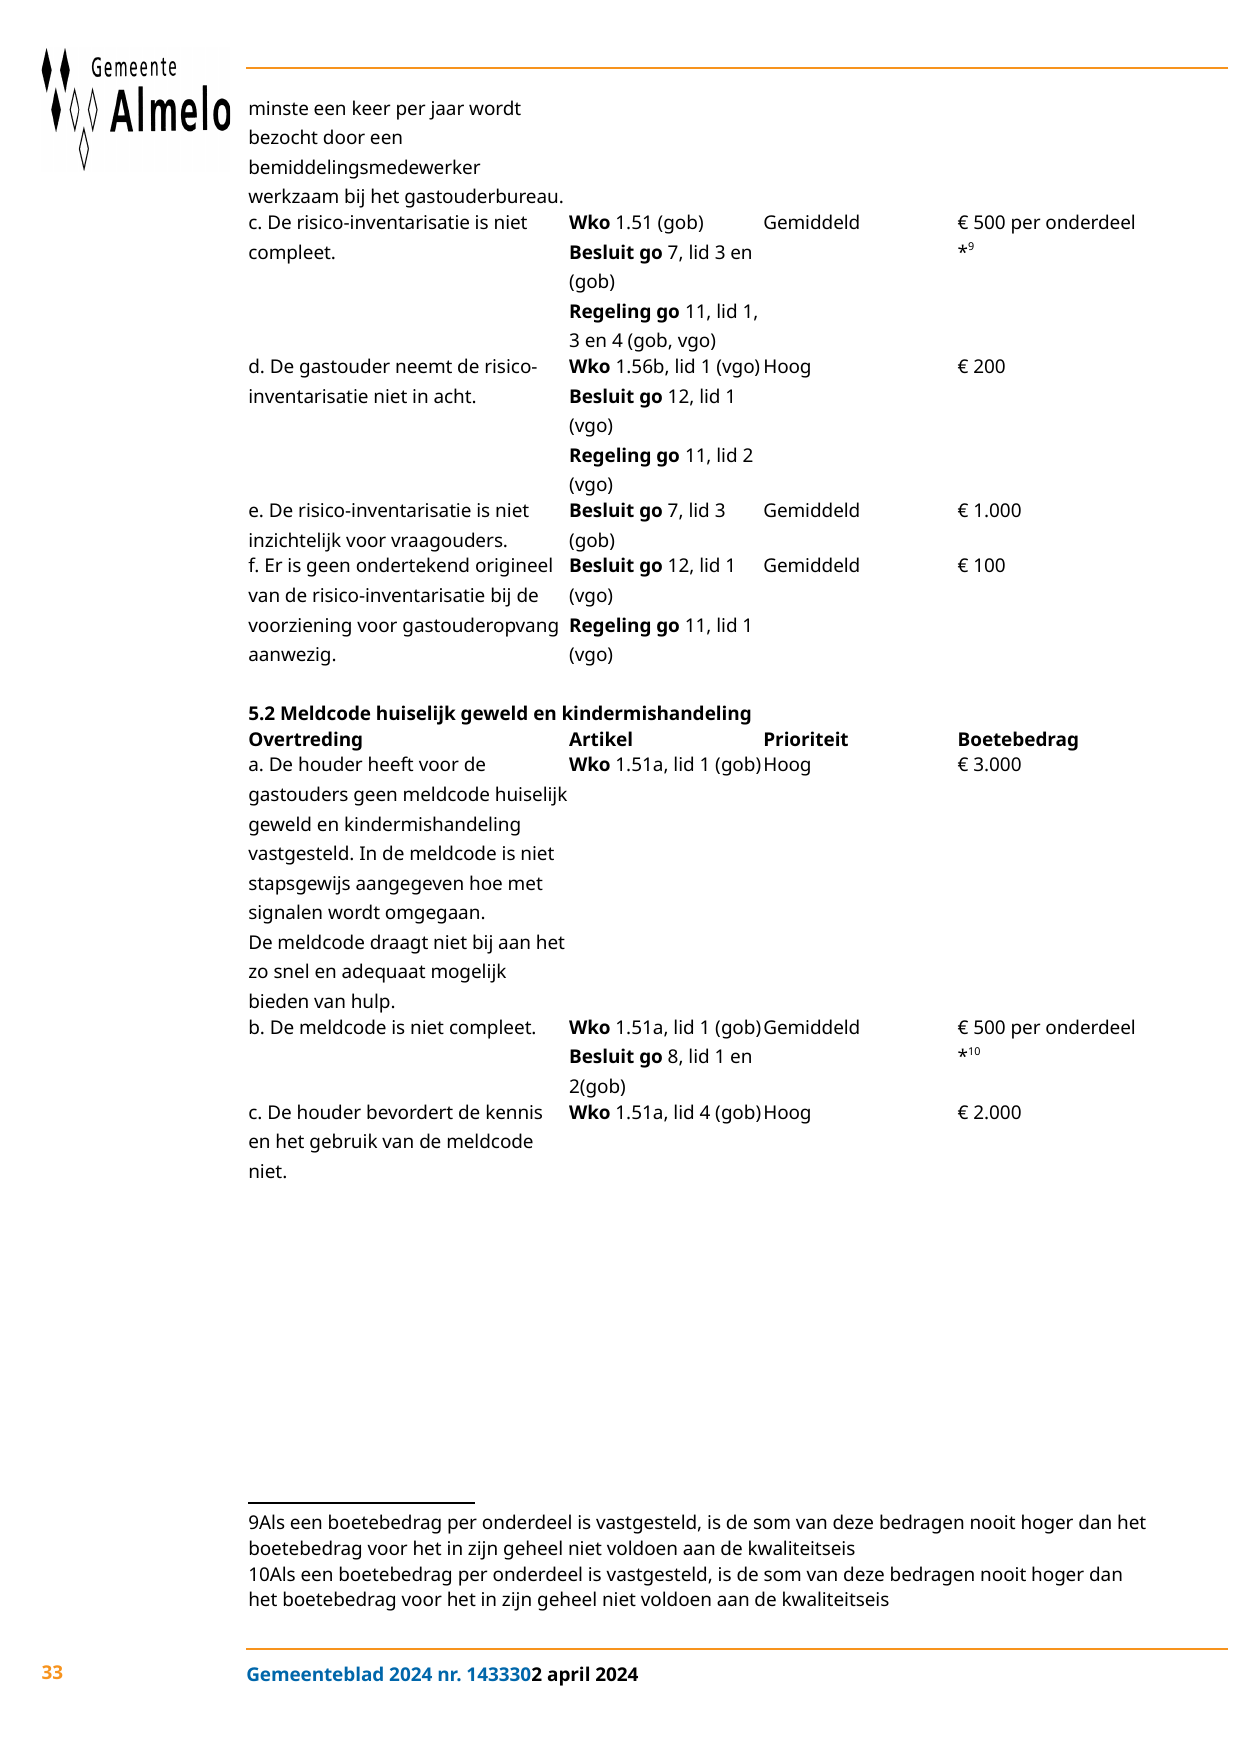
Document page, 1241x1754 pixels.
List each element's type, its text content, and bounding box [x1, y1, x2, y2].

picture [41, 47, 231, 172]
table_cell Gemiddeld [763, 498, 957, 553]
table_cell d. De gastouder neemt de risico-inventarisatie niet in acht. [248, 353, 569, 497]
table_cell Overtreding [248, 726, 569, 752]
table_cell € 500 per onderdeel * [958, 209, 1152, 353]
table_cell Besluit go 12, lid 1 (vgo) Regeling go 11, lid 1 (vgo) [569, 553, 763, 667]
table_cell Gemiddeld [763, 553, 957, 667]
table_cell Wko 1.51 (gob) Besluit go 7, lid 3 en (gob) Regeling go 11, lid 1, 3 en 4 (gob, vgo) [569, 209, 763, 353]
table_cell € 1.000 [958, 498, 1152, 553]
table_cell Hoog [763, 353, 957, 497]
table_cell a. De houder heeft voor de gastouders geen meldcode huiselijk geweld en kindermishandeling vastgesteld. In de meldcode is niet stapsgewijs aangegeven hoe met signalen wordt omgegaan. De meldcode draagt niet bij aan het zo snel en adequaat mogelijk bieden van hulp. [248, 752, 569, 1014]
table_cell € 3.000 [958, 752, 1152, 1014]
table_cell e. De risico-inventarisatie is niet inzichtelijk voor vraagouders. [248, 498, 569, 553]
table_cell Wko 1.51a, lid 1 (gob) Besluit go 8, lid 1 en 2(gob) [569, 1014, 763, 1099]
table_cell f. Er is geen ondertekend origineel van de risico-inventarisatie bij de voorziening voor gastouderopvang aanwezig. [248, 553, 569, 667]
table_header [763, 700, 957, 726]
table_cell € 2.000 [958, 1099, 1152, 1184]
table_cell Wko 1.56b, lid 1 (vgo) Besluit go 12, lid 1 (vgo) Regeling go 11, lid 2 (vgo) [569, 353, 763, 497]
table_cell Boetebedrag [958, 726, 1152, 752]
table_cell Gemiddeld [763, 1014, 957, 1099]
table_cell c. De houder bevordert de kennis en het gebruik van de meldcode niet. [248, 1099, 569, 1184]
table_cell [763, 95, 957, 209]
table_cell Prioriteit [763, 726, 957, 752]
table_cell [569, 95, 763, 209]
table_cell € 200 [958, 353, 1152, 497]
table_cell € 100 [958, 553, 1152, 667]
table_cell c. De risico-inventarisatie is niet compleet. [248, 209, 569, 353]
table_header [958, 700, 1152, 726]
table_cell minste een keer per jaar wordt bezocht door een bemiddelingsmedewerker werkzaam bij het gastouderbureau. [248, 95, 569, 209]
table_cell Hoog [763, 752, 957, 1014]
table_cell [958, 95, 1152, 209]
table_cell b. De meldcode is niet compleet. [248, 1014, 569, 1099]
table_cell Artikel [569, 726, 763, 752]
table_header 5.2 Meldcode huiselijk geweld en kindermishandeling [248, 700, 763, 726]
table_cell Gemiddeld [763, 209, 957, 353]
table_cell Hoog [763, 1099, 957, 1184]
table_cell Wko 1.51a, lid 4 (gob) [569, 1099, 763, 1184]
table_cell € 500 per onderdeel * [958, 1014, 1152, 1099]
table_cell Besluit go 7, lid 3 (gob) [569, 498, 763, 553]
table_cell Wko 1.51a, lid 1 (gob) [569, 752, 763, 1014]
